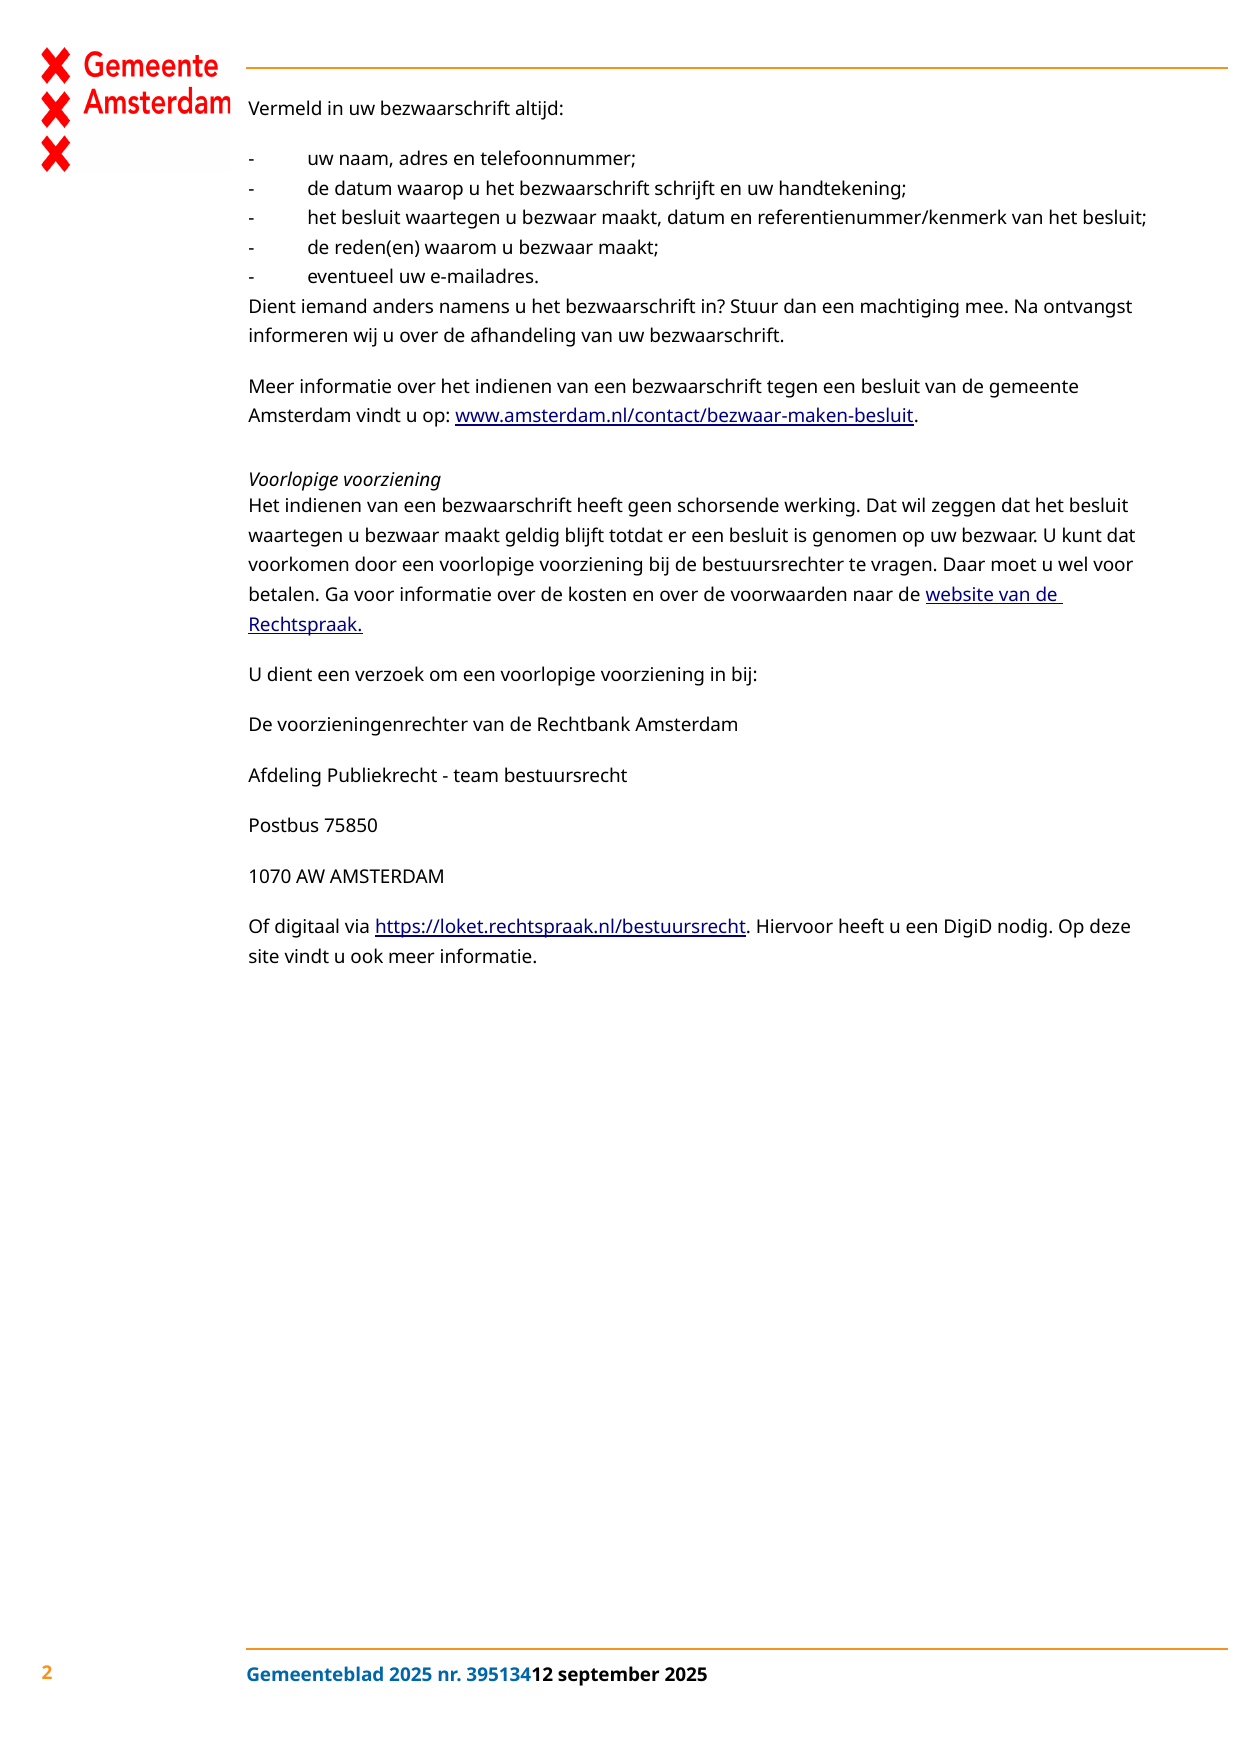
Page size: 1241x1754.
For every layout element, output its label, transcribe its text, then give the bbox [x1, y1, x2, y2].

text Meer informatie over het indienen van een bezwaarschrift tegen een besluit van de gemeente Amsterdam vindt u op: www.amsterdam.nl/contact/bezwaar-maken-besluit. [248, 373, 1152, 428]
text Of digitaal via https://loket.rechtspraak.nl/bestuursrecht. Hiervoor heeft u een DigiD nodig. Op deze site vindt u ook meer informatie. [248, 913, 1152, 968]
picture [41, 47, 231, 172]
text Dient iemand anders namens u het bezwaarschrift in? Stuur dan een machtiging mee. Na ontvangst informeren wij u over de afhandeling van uw bezwaarschrift. [248, 293, 1152, 348]
text Afdeling Publiekrecht - team bestuursrecht [248, 762, 1152, 788]
text Postbus 75850 [248, 812, 1152, 838]
list het besluit waartegen u bezwaar maakt, datum en referentienummer/kenmerk van het besluit; [248, 204, 1152, 230]
text U dient een verzoek om een voorlopige voorziening in bij: [248, 661, 1152, 687]
list de datum waarop u het bezwaarschrift schrijft en uw handtekening; [248, 175, 1152, 201]
text 1070 AW AMSTERDAM [248, 863, 1152, 888]
text Voorlopige voorziening [248, 467, 1152, 492]
text De voorzieningenrechter van de Rechtbank Amsterdam [248, 712, 1152, 737]
text Het indienen van een bezwaarschrift heeft geen schorsende werking. Dat wil zeggen dat het besluit waartegen u bezwaar maakt geldig blijft totdat er een besluit is genomen op uw bezwaar. U kunt dat voorkomen door een voorlopige voorziening bij de bestuursrechter te vragen. Daar moet u wel voor betalen. Ga voor informatie over de kosten en over de voorwaarden naar de website van de Rechtspraak. [248, 492, 1152, 636]
list eventueel uw e-mailadres. [248, 263, 1152, 289]
list de reden(en) waarom u bezwaar maakt; [248, 234, 1152, 260]
list uw naam, adres en telefoonnummer; [248, 145, 1152, 171]
text Vermeld in uw bezwaarschrift altijd: [248, 95, 1152, 121]
